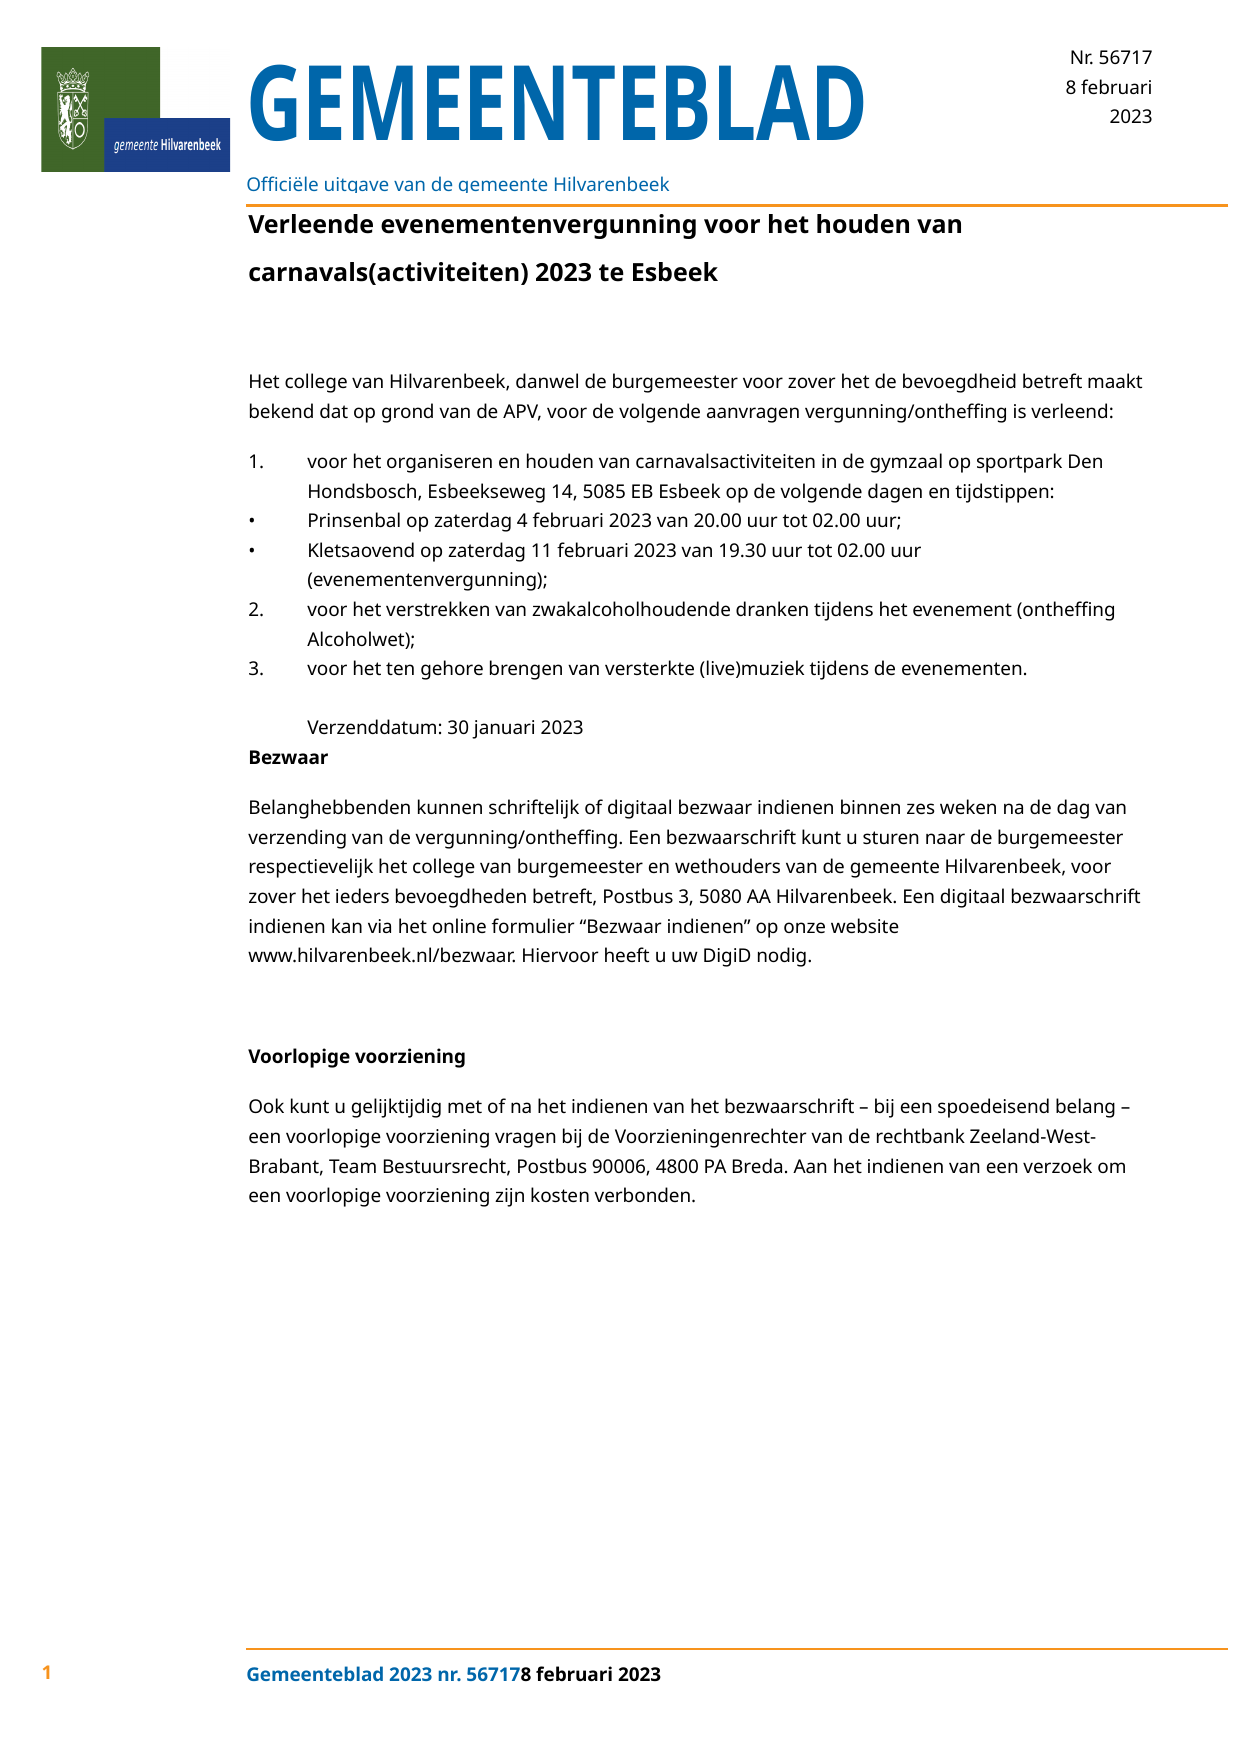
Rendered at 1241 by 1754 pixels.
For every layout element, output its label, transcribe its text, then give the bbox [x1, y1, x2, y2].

list voor het ten gehore brengen van versterkte (live)muziek tijdens de evenementen. [248, 655, 1152, 681]
list voor het verstrekken van zwakalcoholhoudende dranken tijdens het evenement (ontheffing Alcoholwet); [248, 596, 1152, 652]
text Belanghebbenden kunnen schriftelijk of digitaal bezwaar indienen binnen zes weken na de dag van verzending van de vergunning/ontheffing. Een bezwaarschrift kunt u sturen naar de burgemeester respectievelijk het college van burgemeester en wethouders van de gemeente Hilvarenbeek, voor zover het ieders bevoegdheden betreft, Postbus 3, 5080 AA Hilvarenbeek. Een digitaal bezwaarschrift indienen kan via het online formulier “Bezwaar indienen” op onze website www.hilvarenbeek.nl/bezwaar. Hiervoor heeft u uw DigiD nodig. [248, 794, 1152, 968]
text Bezwaar [248, 744, 1152, 770]
list voor het organiseren en houden van carnavalsactiviteiten in de gymzaal op sportpark Den Hondsbosch, Esbeekseweg 14, 5085 EB Esbeek op de volgende dagen en tijdstippen: [248, 448, 1152, 504]
text Verleende evenementenvergunning voor het houden van carnavals(activiteiten) 2023 te Esbeek [248, 207, 1152, 288]
list Verzenddatum: 30 januari 2023 [248, 714, 1152, 740]
picture [41, 47, 231, 172]
text Voorlopige voorziening [248, 1043, 1152, 1069]
list Prinsenbal op zaterdag 4 februari 2023 van 20.00 uur tot 02.00 uur; [248, 507, 1152, 533]
list Kletsaovend op zaterdag 11 februari 2023 van 19.30 uur tot 02.00 uur (evenementenvergunning); [248, 537, 1152, 592]
text Ook kunt u gelijktijdig met of na het indienen van het bezwaarschrift – bij een spoedeisend belang – een voorlopige voorziening vragen bij de Voorzieningenrechter van de rechtbank Zeeland-West-Brabant, Team Bestuursrecht, Postbus 90006, 4800 PA Breda. Aan het indienen van een verzoek om een voorlopige voorziening zijn kosten verbonden. [248, 1094, 1152, 1208]
text Het college van Hilvarenbeek, danwel de burgemeester voor zover het de bevoegdheid betreft maakt bekend dat op grond van de APV, voor de volgende aanvragen vergunning/ontheffing is verleend: [248, 368, 1152, 424]
